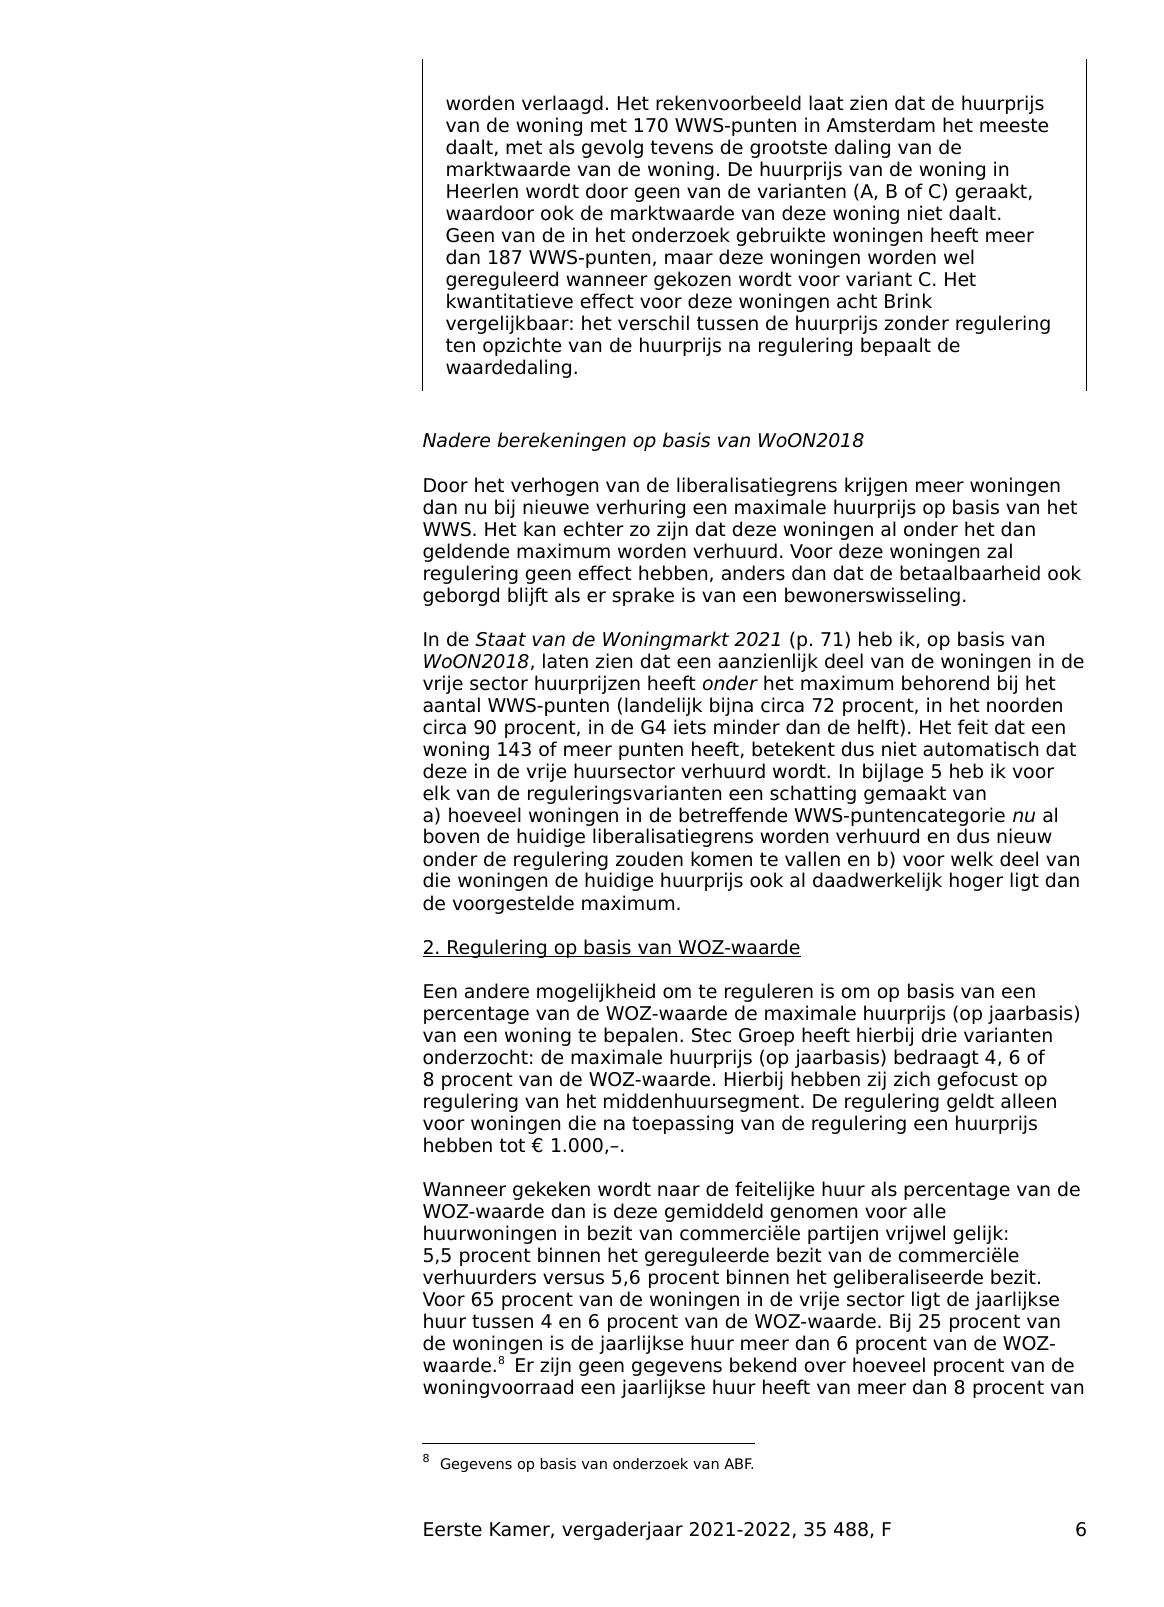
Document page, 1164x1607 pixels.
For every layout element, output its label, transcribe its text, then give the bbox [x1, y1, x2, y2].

text In de Staat van de Woningmarkt 2021 (p. 71) heb ik, op basis van WoON2018, laten zien dat een aanzienlijk deel van de woningen in de vrije sector huurprijzen heeft onder het maximum behorend bij het aantal WWS-punten (landelijk bijna circa 72 procent, in het noorden circa 90 procent, in de G4 iets minder dan de helft). Het feit dat een woning 143 of meer punten heeft, betekent dus niet automatisch dat deze in de vrije huursector verhuurd wordt. In bijlage 5 heb ik voor elk van de reguleringsvarianten een schatting gemaakt van a) hoeveel woningen in de betreffende WWS-puntencategorie nu al boven de huidige liberalisatiegrens worden verhuurd en dus nieuw onder de regulering zouden komen te vallen en b) voor welk deel van die woningen de huidige huurprijs ook al daadwerkelijk hoger ligt dan de voorgestelde maximum. [422, 629, 1087, 914]
table_header worden verlaagd. Het rekenvoorbeeld laat zien dat de huurprijs van de woning met 170 WWS-punten in Amsterdam het meeste daalt, met als gevolg tevens de grootste daling van de marktwaarde van de woning. De huurprijs van de woning in Heerlen wordt door geen van de varianten (A, B of C) geraakt, waardoor ook de marktwaarde van deze woning niet daalt. Geen van de in het onderzoek gebruikte woningen heeft meer dan 187 WWS-punten, maar deze woningen worden wel gereguleerd wanneer gekozen wordt voor variant C. Het kwantitatieve effect voor deze woningen acht Brink vergelijkbaar: het verschil tussen de huurprijs zonder regulering ten opzichte van de huurprijs na regulering bepaalt de waardedaling. [423, 59, 1086, 391]
text Wanneer gekeken wordt naar de feitelijke huur als percentage van de WOZ-waarde dan is deze gemiddeld genomen voor alle huurwoningen in bezit van commerciële partijen vrijwel gelijk: 5,5 procent binnen het gereguleerde bezit van de commerciële verhuurders versus 5,6 procent binnen het geliberaliseerde bezit. Voor 65 procent van de woningen in de vrije sector ligt de jaarlijkse huur tussen 4 en 6 procent van de WOZ-waarde. Bij 25 procent van de woningen is de jaarlijkse huur meer dan 6 procent van de WOZ-waarde. Er zijn geen gegevens bekend over hoeveel procent van de woningvoorraad een jaarlijkse huur heeft van meer dan 8 procent van [422, 1179, 1087, 1398]
text Door het verhogen van de liberalisatiegrens krijgen meer woningen dan nu bij nieuwe verhuring een maximale huurprijs op basis van het WWS. Het kan echter zo zijn dat deze woningen al onder het dan geldende maximum worden verhuurd. Voor deze woningen zal regulering geen effect hebben, anders dan dat de betaalbaarheid ook geborgd blijft als er sprake is van een bewonerswisseling. [422, 474, 1087, 606]
subtitle Nadere berekeningen op basis van WoON2018 [422, 430, 1087, 452]
text Een andere mogelijkheid om te reguleren is om op basis van een percentage van de WOZ-waarde de maximale huurprijs (op jaarbasis) van een woning te bepalen. Stec Groep heeft hierbij drie varianten onderzocht: de maximale huurprijs (op jaarbasis) bedraagt 4, 6 of 8 procent van de WOZ-waarde. Hierbij hebben zij zich gefocust op regulering van het middenhuursegment. De regulering geldt alleen voor woningen die na toepassing van de regulering een huurprijs hebben tot € 1.000,–. [422, 981, 1087, 1157]
subtitle 2. Regulering op basis van WOZ-waarde [422, 937, 1087, 958]
text Gegevens op basis van onderzoek van ABF. [422, 1452, 1087, 1474]
